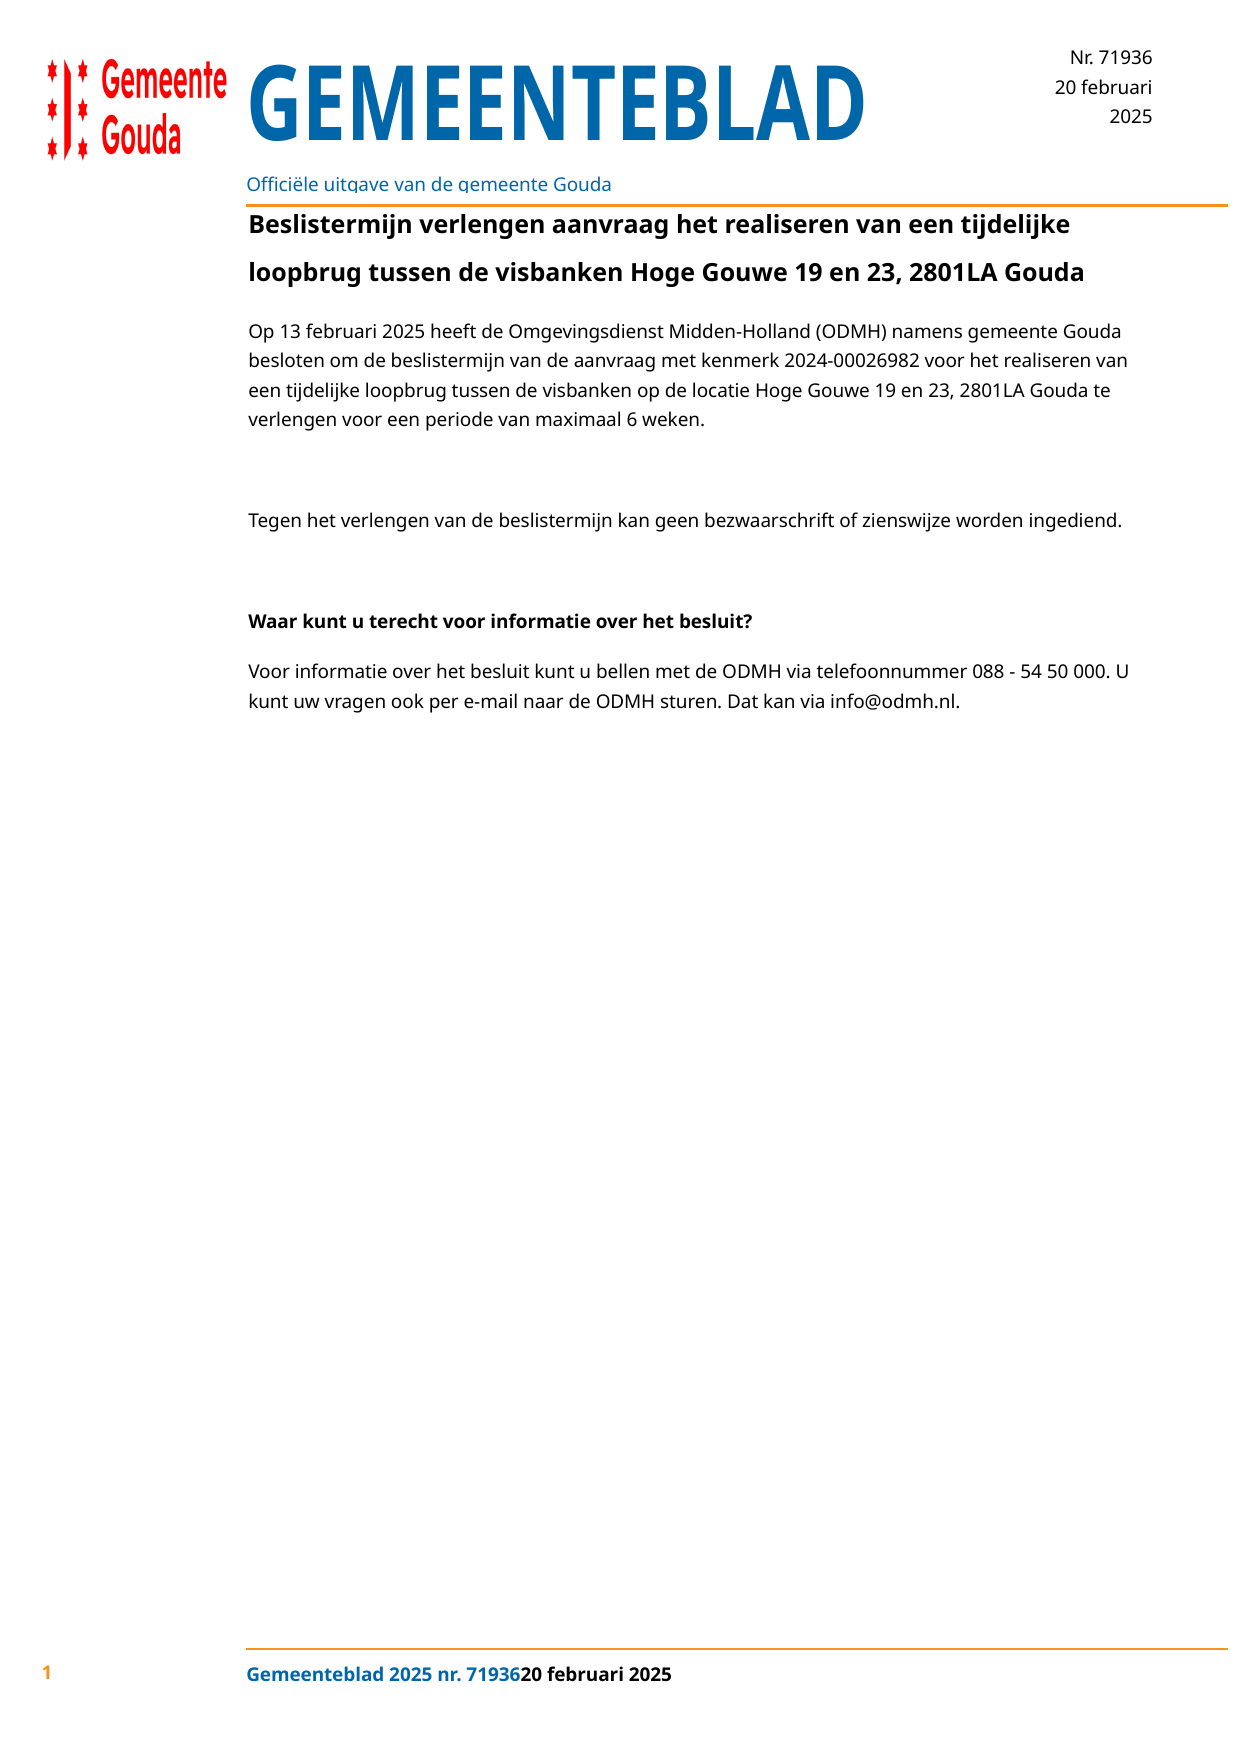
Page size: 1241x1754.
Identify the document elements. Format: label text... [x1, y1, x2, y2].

text Waar kunt u terecht voor informatie over het besluit? [248, 608, 1152, 634]
text Tegen het verlengen van de beslistermijn kan geen bezwaarschrift of zienswijze worden ingediend. [248, 507, 1152, 533]
picture [41, 47, 231, 172]
text Beslistermijn verlengen aanvraag het realiseren van een tijdelijke loopbrug tussen de visbanken Hoge Gouwe 19 en 23, 2801LA Gouda [248, 207, 1152, 288]
text Voor informatie over het besluit kunt u bellen met de ODMH via telefoonnummer 088 - 54 50 000. U kunt uw vragen ook per e-mail naar de ODMH sturen. Dat kan via info@odmh.nl. [248, 659, 1152, 714]
text Op 13 februari 2025 heeft de Omgevingsdienst Midden-Holland (ODMH) namens gemeente Gouda besloten om de beslistermijn van de aanvraag met kenmerk 2024-00026982 voor het realiseren van een tijdelijke loopbrug tussen de visbanken op de locatie Hoge Gouwe 19 en 23, 2801LA Gouda te verlengen voor een periode van maximaal 6 weken. [248, 318, 1152, 432]
